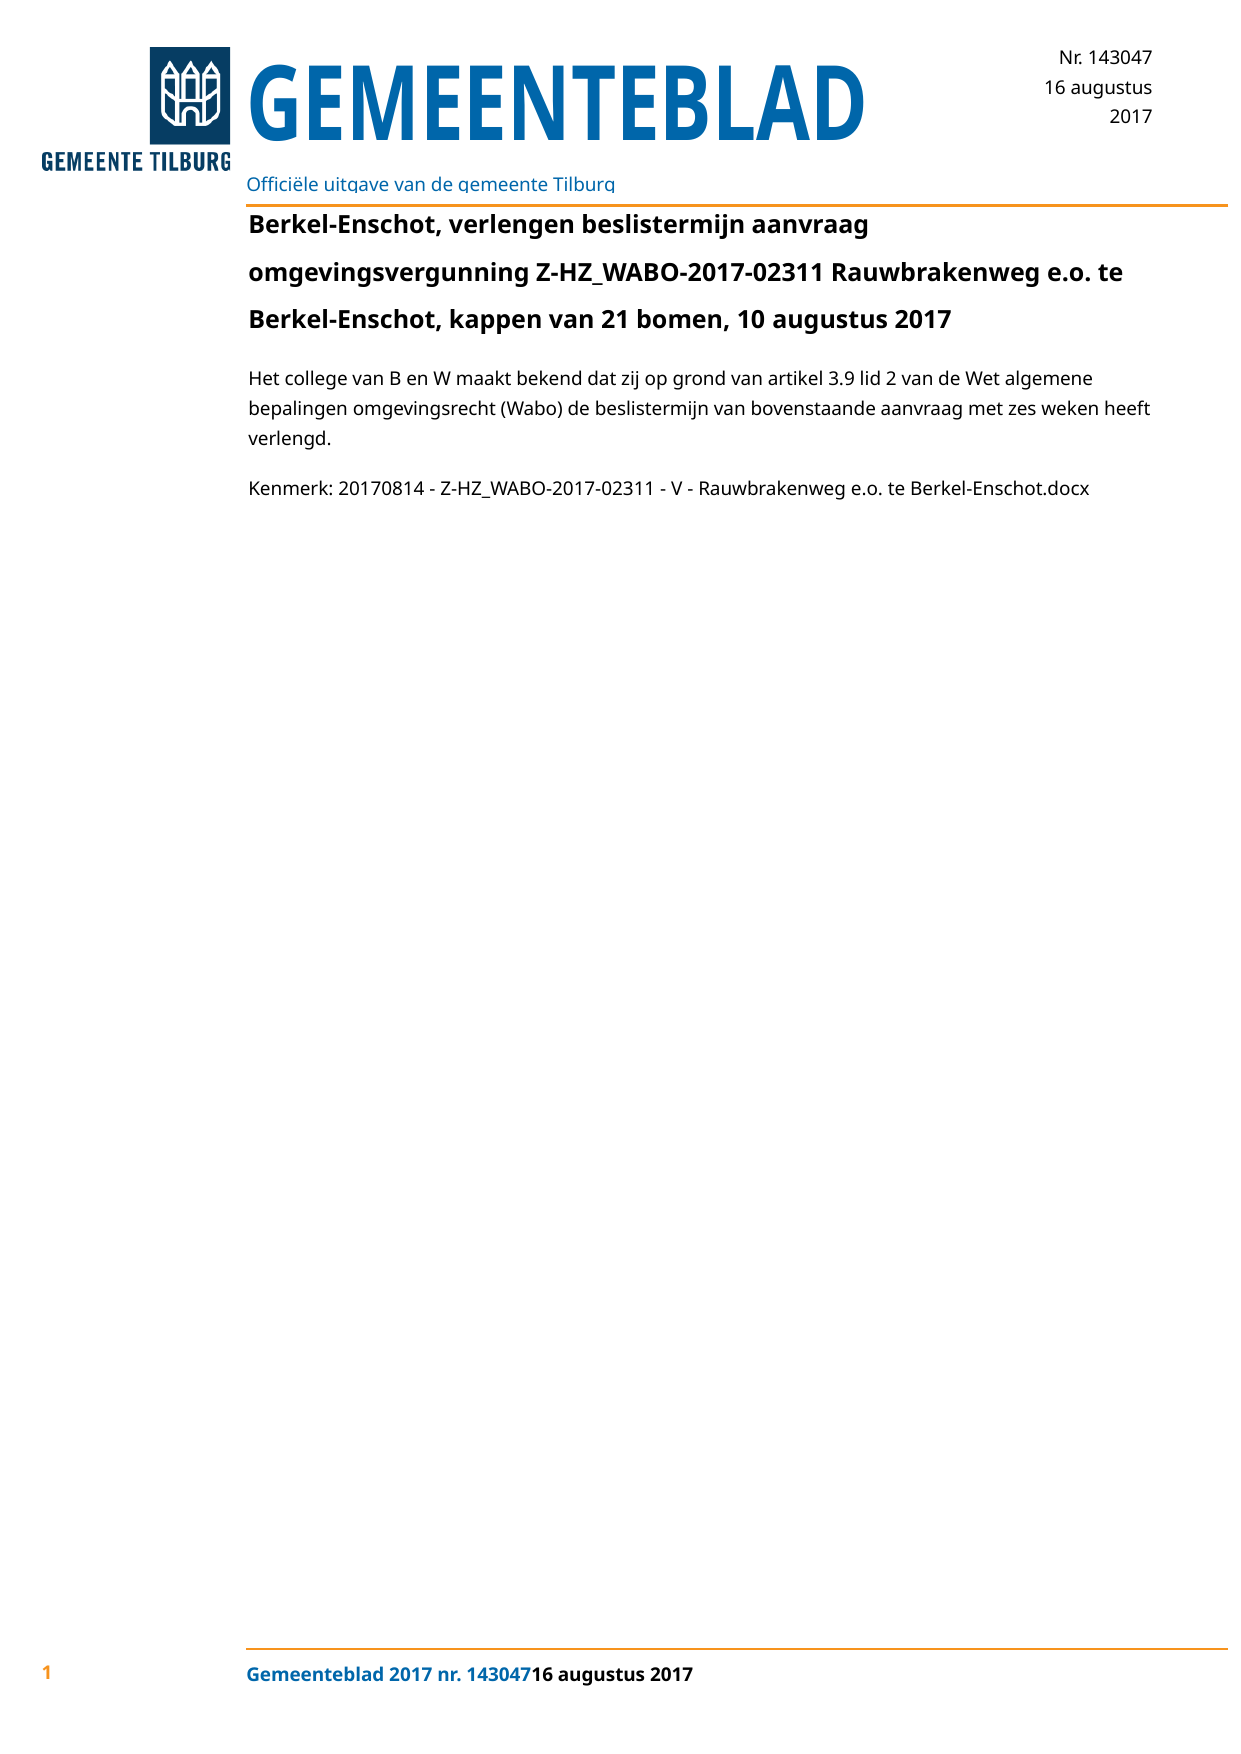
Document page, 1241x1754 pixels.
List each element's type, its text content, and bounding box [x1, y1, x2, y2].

text Het college van B en W maakt bekend dat zij op grond van artikel 3.9 lid 2 van de Wet algemene bepalingen omgevingsrecht (Wabo) de beslistermijn van bovenstaande aanvraag met zes weken heeft verlengd. [248, 366, 1152, 450]
picture [41, 47, 231, 172]
text Berkel-Enschot, verlengen beslistermijn aanvraag omgevingsvergunning Z-HZ_WABO-2017-02311 Rauwbrakenweg e.o. te Berkel-Enschot, kappen van 21 bomen, 10 augustus 2017 [248, 207, 1152, 336]
text Kenmerk: 20170814 - Z-HZ_WABO-2017-02311 - V - Rauwbrakenweg e.o. te Berkel-Enschot.docx [248, 475, 1152, 501]
